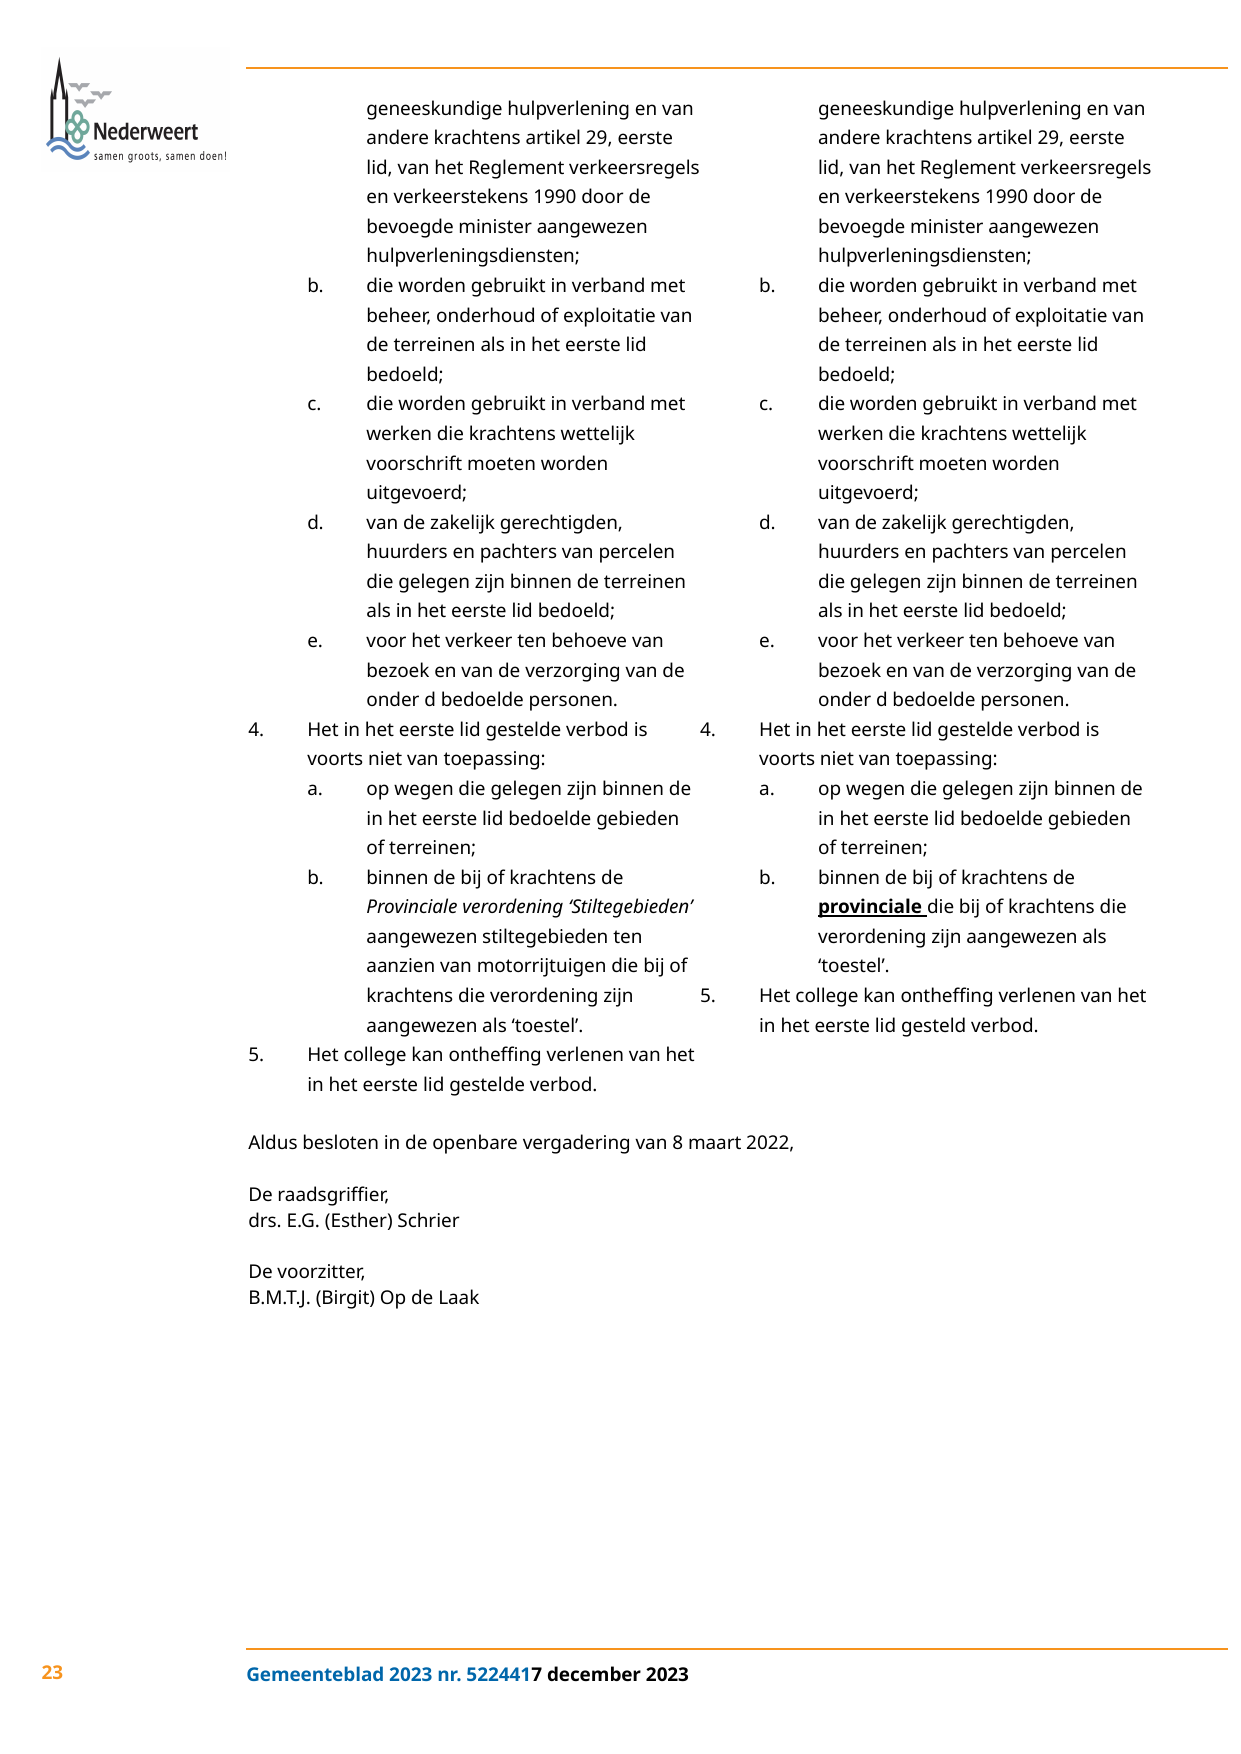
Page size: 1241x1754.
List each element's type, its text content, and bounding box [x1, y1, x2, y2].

text Aldus besloten in de openbare vergadering van 8 maart 2022, [248, 1129, 1152, 1155]
picture [41, 47, 231, 172]
table_cell geneeskundige hulpverlening en van andere krachtens artikel 29, eerste lid, van het Reglement verkeersregels en verkeerstekens 1990 door de bevoegde minister aangewezen hulpverleningsdiensten; die worden gebruikt in verband met beheer, onderhoud of exploitatie van de terreinen als in het eerste lid bedoeld; die worden gebruikt in verband met werken die krachtens wettelijk voorschrift moeten worden uitgevoerd; van de zakelijk gerechtigden, huurders en pachters van percelen die gelegen zijn binnen de terreinen als in het eerste lid bedoeld; voor het verkeer ten behoeve van bezoek en van de verzorging van de onder d bedoelde personen. Het in het eerste lid gestelde verbod is voorts niet van toepassing: op wegen die gelegen zijn binnen de in het eerste lid bedoelde gebieden of terreinen; binnen de bij of krachtens de provinciale die bij of krachtens die verordening zijn aangewezen als ‘toestel’. Het college kan ontheffing verlenen van het in het eerste lid gesteld verbod. [700, 95, 1152, 1097]
table_cell geneeskundige hulpverlening en van andere krachtens artikel 29, eerste lid, van het Reglement verkeersregels en verkeerstekens 1990 door de bevoegde minister aangewezen hulpverleningsdiensten; die worden gebruikt in verband met beheer, onderhoud of exploitatie van de terreinen als in het eerste lid bedoeld; die worden gebruikt in verband met werken die krachtens wettelijk voorschrift moeten worden uitgevoerd; van de zakelijk gerechtigden, huurders en pachters van percelen die gelegen zijn binnen de terreinen als in het eerste lid bedoeld; voor het verkeer ten behoeve van bezoek en van de verzorging van de onder d bedoelde personen. Het in het eerste lid gestelde verbod is voorts niet van toepassing: op wegen die gelegen zijn binnen de in het eerste lid bedoelde gebieden of terreinen; binnen de bij of krachtens de Provinciale verordening ‘Stiltegebieden’ aangewezen stiltegebieden ten aanzien van motorrijtuigen die bij of krachtens die verordening zijn aangewezen als ‘toestel’. Het college kan ontheffing verlenen van het in het eerste lid gestelde verbod. [248, 95, 700, 1097]
text B.M.T.J. (Birgit) Op de Laak [248, 1284, 1152, 1310]
text drs. E.G. (Esther) Schrier [248, 1207, 1152, 1232]
text De voorzitter, [248, 1258, 1152, 1284]
text De raadsgriffier, [248, 1181, 1152, 1207]
